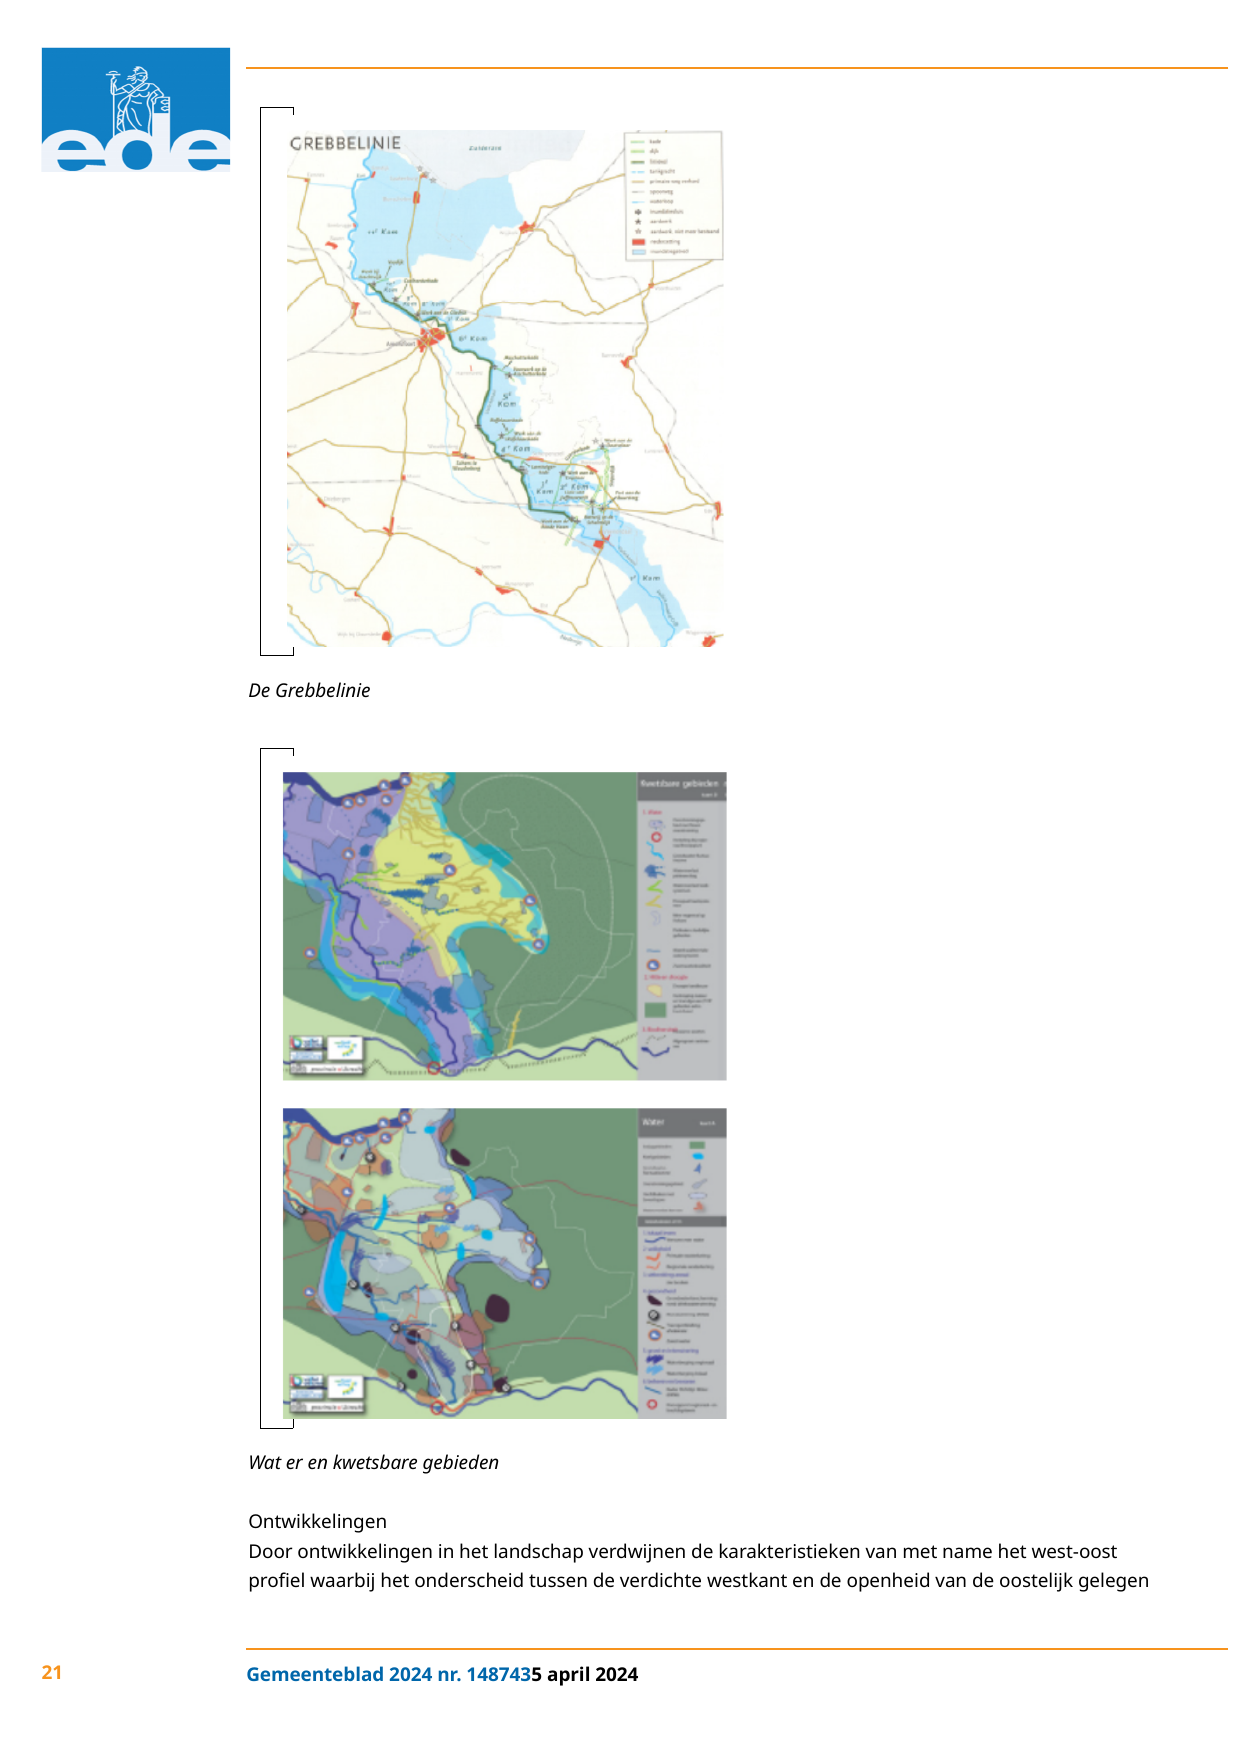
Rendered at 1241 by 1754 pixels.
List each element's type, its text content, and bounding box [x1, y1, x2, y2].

text Door ontwikkelingen in het landschap verdwijnen de karakteristieken van met name het west-oost profiel waarbij het onderscheid tussen de verdichte westkant en de openheid van de oostelijk gelegen [248, 1538, 1152, 1593]
picture [41, 47, 231, 172]
text Wat er en kwetsbare gebieden [248, 1449, 1152, 1475]
picture [268, 756, 736, 1419]
text De Grebbelinie [248, 677, 1152, 703]
text Ontwikkelingen [248, 1508, 1152, 1534]
picture [268, 115, 736, 647]
